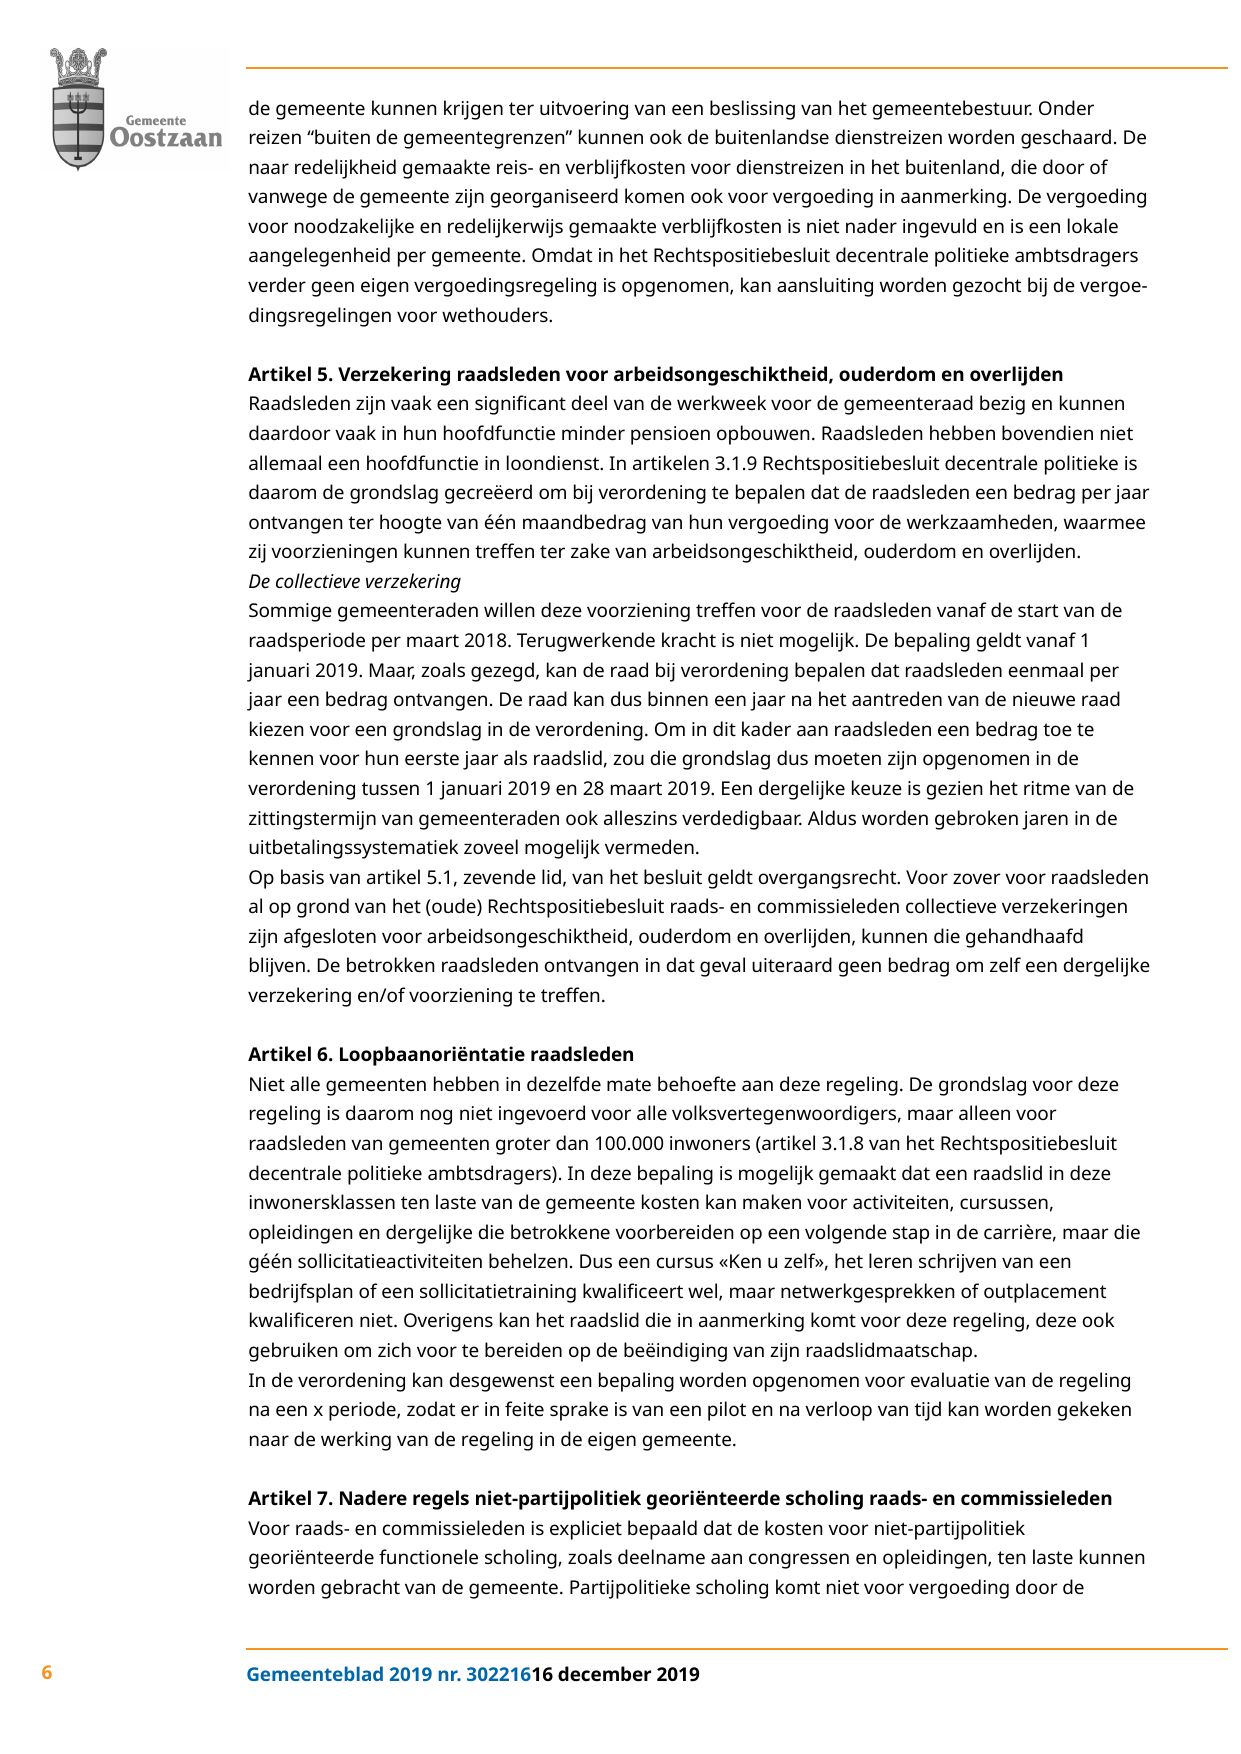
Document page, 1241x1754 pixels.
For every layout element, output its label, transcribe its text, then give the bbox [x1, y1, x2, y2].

text Artikel 5. Verzekering raadsleden voor arbeidsongeschiktheid, ouderdom en overlijden [248, 361, 1152, 387]
text Artikel 6. Loopbaanoriëntatie raadsleden [248, 1041, 1152, 1067]
text In de verordening kan desgewenst een bepaling worden opgenomen voor evaluatie van de regeling na een x periode, zodat er in feite sprake is van een pilot en na verloop van tijd kan worden gekeken naar de werking van de regeling in de eigen gemeente. [248, 1367, 1152, 1452]
text Sommige gemeenteraden willen deze voorziening treffen voor de raadsleden vanaf de start van de raadsperiode per maart 2018. Terugwerkende kracht is niet mogelijk. De bepaling geldt vanaf 1 januari 2019. Maar, zoals gezegd, kan de raad bij verordening bepalen dat raadsleden eenmaal per jaar een bedrag ontvangen. De raad kan dus binnen een jaar na het aantreden van de nieuwe raad kiezen voor een grondslag in de verordening. Om in dit kader aan raadsleden een bedrag toe te kennen voor hun eerste jaar als raadslid, zou die grondslag dus moeten zijn opgenomen in de verordening tussen 1 januari 2019 en 28 maart 2019. Een dergelijke keuze is gezien het ritme van de zittingstermijn van gemeenteraden ook alleszins verdedigbaar. Aldus worden gebroken jaren in de uitbetalingssystematiek zoveel mogelijk vermeden. [248, 598, 1152, 860]
picture [41, 47, 231, 172]
text Raadsleden zijn vaak een significant deel van de werkweek voor de gemeenteraad bezig en kunnen daardoor vaak in hun hoofdfunctie minder pensioen opbouwen. Raadsleden hebben bovendien niet allemaal een hoofdfunctie in loondienst. In artikelen 3.1.9 Rechtspositiebesluit decentrale politieke is daarom de grondslag gecreëerd om bij verordening te bepalen dat de raadsleden een bedrag per jaar ontvangen ter hoogte van één maandbedrag van hun vergoeding voor de werkzaamheden, waarmee zij voorzieningen kunnen treffen ter zake van arbeidsongeschiktheid, ouderdom en overlijden. [248, 391, 1152, 564]
text de gemeente kunnen krijgen ter uitvoering van een beslissing van het gemeentebestuur. Onder reizen “buiten de gemeentegrenzen” kunnen ook de buitenlandse dienstreizen worden geschaard. De naar redelijkheid gemaakte reis- en verblijfkosten voor dienstreizen in het buitenland, die door of vanwege de gemeente zijn georganiseerd komen ook voor vergoeding in aanmerking. De vergoeding voor noodzakelijke en redelijkerwijs gemaakte verblijfkosten is niet nader ingevuld en is een lokale aangelegenheid per gemeente. Omdat in het Rechtspositiebesluit decentrale politieke ambtsdragers verder geen eigen vergoedingsregeling is opgenomen, kan aansluiting worden gezocht bij de vergoe-dingsregelingen voor wethouders. [248, 95, 1152, 328]
text Voor raads- en commissieleden is expliciet bepaald dat de kosten voor niet-partijpolitiek georiënteerde functionele scholing, zoals deelname aan congressen en opleidingen, ten laste kunnen worden gebracht van de gemeente. Partijpolitieke scholing komt niet voor vergoeding door de [248, 1515, 1152, 1600]
text Niet alle gemeenten hebben in dezelfde mate behoefte aan deze regeling. De grondslag voor deze regeling is daarom nog niet ingevoerd voor alle volksvertegenwoordigers, maar alleen voor raadsleden van gemeenten groter dan 100.000 inwoners (artikel 3.1.8 van het Rechtspositiebesluit decentrale politieke ambtsdragers). In deze bepaling is mogelijk gemaakt dat een raadslid in deze inwonersklassen ten laste van de gemeente kosten kan maken voor activiteiten, cursussen, opleidingen en dergelijke die betrokkene voorbereiden op een volgende stap in de carrière, maar die géén sollicitatieactiviteiten behelzen. Dus een cursus «Ken u zelf», het leren schrijven van een bedrijfsplan of een sollicitatietraining kwalificeert wel, maar netwerkgesprekken of outplacement kwalificeren niet. Overigens kan het raadslid die in aanmerking komt voor deze regeling, deze ook gebruiken om zich voor te bereiden op de beëindiging van zijn raadslidmaatschap. [248, 1071, 1152, 1363]
text Op basis van artikel 5.1, zevende lid, van het besluit geldt overgangsrecht. Voor zover voor raadsleden al op grond van het (oude) Rechtspositiebesluit raads- en commissieleden collectieve verzekeringen zijn afgesloten voor arbeidsongeschiktheid, ouderdom en overlijden, kunnen die gehandhaafd blijven. De betrokken raadsleden ontvangen in dat geval uiteraard geen bedrag om zelf een dergelijke verzekering en/of voorziening te treffen. [248, 864, 1152, 1008]
text Artikel 7. Nadere regels niet-partijpolitiek georiënteerde scholing raads- en commissieleden [248, 1485, 1152, 1511]
text De collectieve verzekering [248, 568, 1152, 594]
